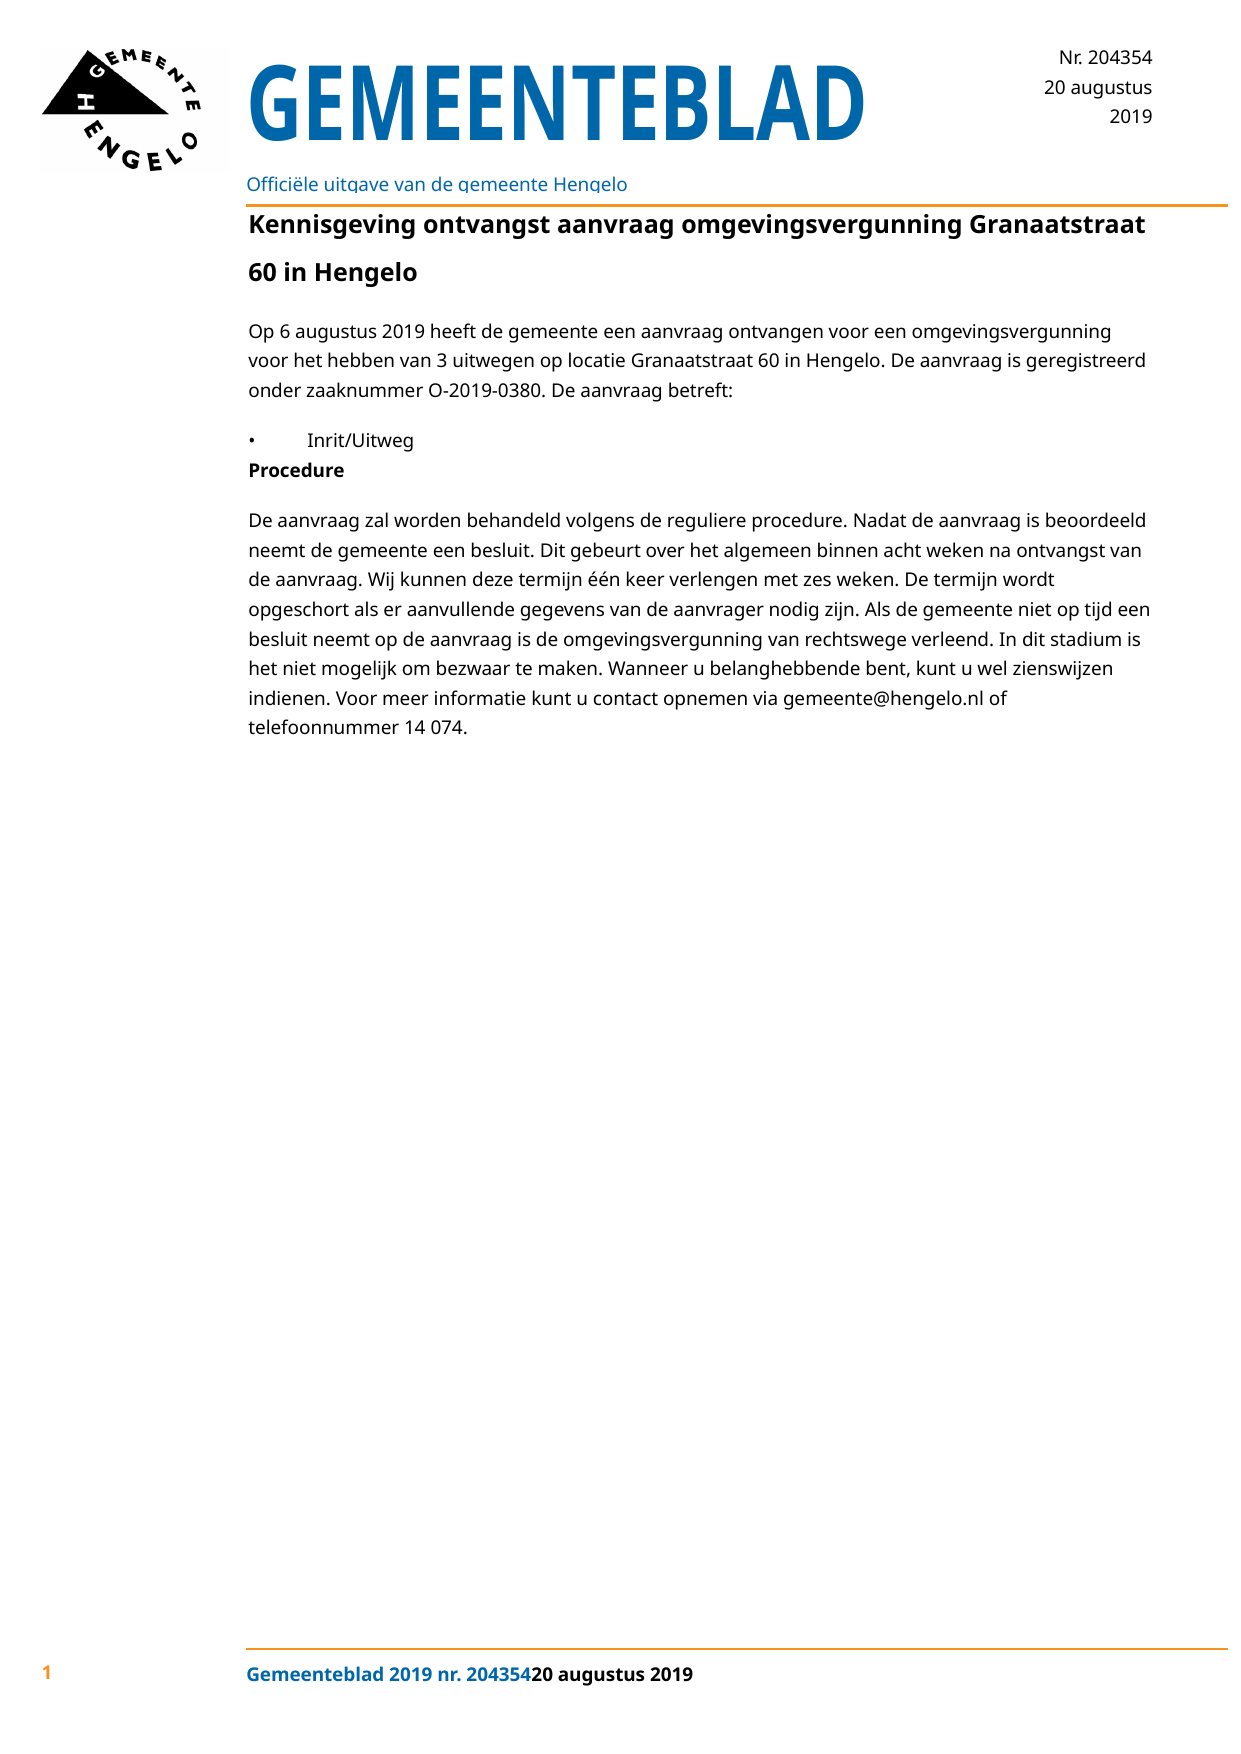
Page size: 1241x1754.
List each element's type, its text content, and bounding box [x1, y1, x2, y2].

text Kennisgeving ontvangst aanvraag omgevingsvergunning Granaatstraat 60 in Hengelo [248, 207, 1152, 288]
picture [41, 47, 231, 172]
list Inrit/Uitweg [248, 427, 1152, 453]
text Op 6 augustus 2019 heeft de gemeente een aanvraag ontvangen voor een omgevingsvergunning voor het hebben van 3 uitwegen op locatie Granaatstraat 60 in Hengelo. De aanvraag is geregistreerd onder zaaknummer O-2019-0380. De aanvraag betreft: [248, 318, 1152, 403]
text Procedure [248, 457, 1152, 483]
text De aanvraag zal worden behandeld volgens de reguliere procedure. Nadat de aanvraag is beoordeeld neemt de gemeente een besluit. Dit gebeurt over het algemeen binnen acht weken na ontvangst van de aanvraag. Wij kunnen deze termijn één keer verlengen met zes weken. De termijn wordt opgeschort als er aanvullende gegevens van de aanvrager nodig zijn. Als de gemeente niet op tijd een besluit neemt op de aanvraag is de omgevingsvergunning van rechtswege verleend. In dit stadium is het niet mogelijk om bezwaar te maken. Wanneer u belanghebbende bent, kunt u wel zienswijzen indienen. Voor meer informatie kunt u contact opnemen via gemeente@hengelo.nl of telefoonnummer 14 074. [248, 507, 1152, 740]
